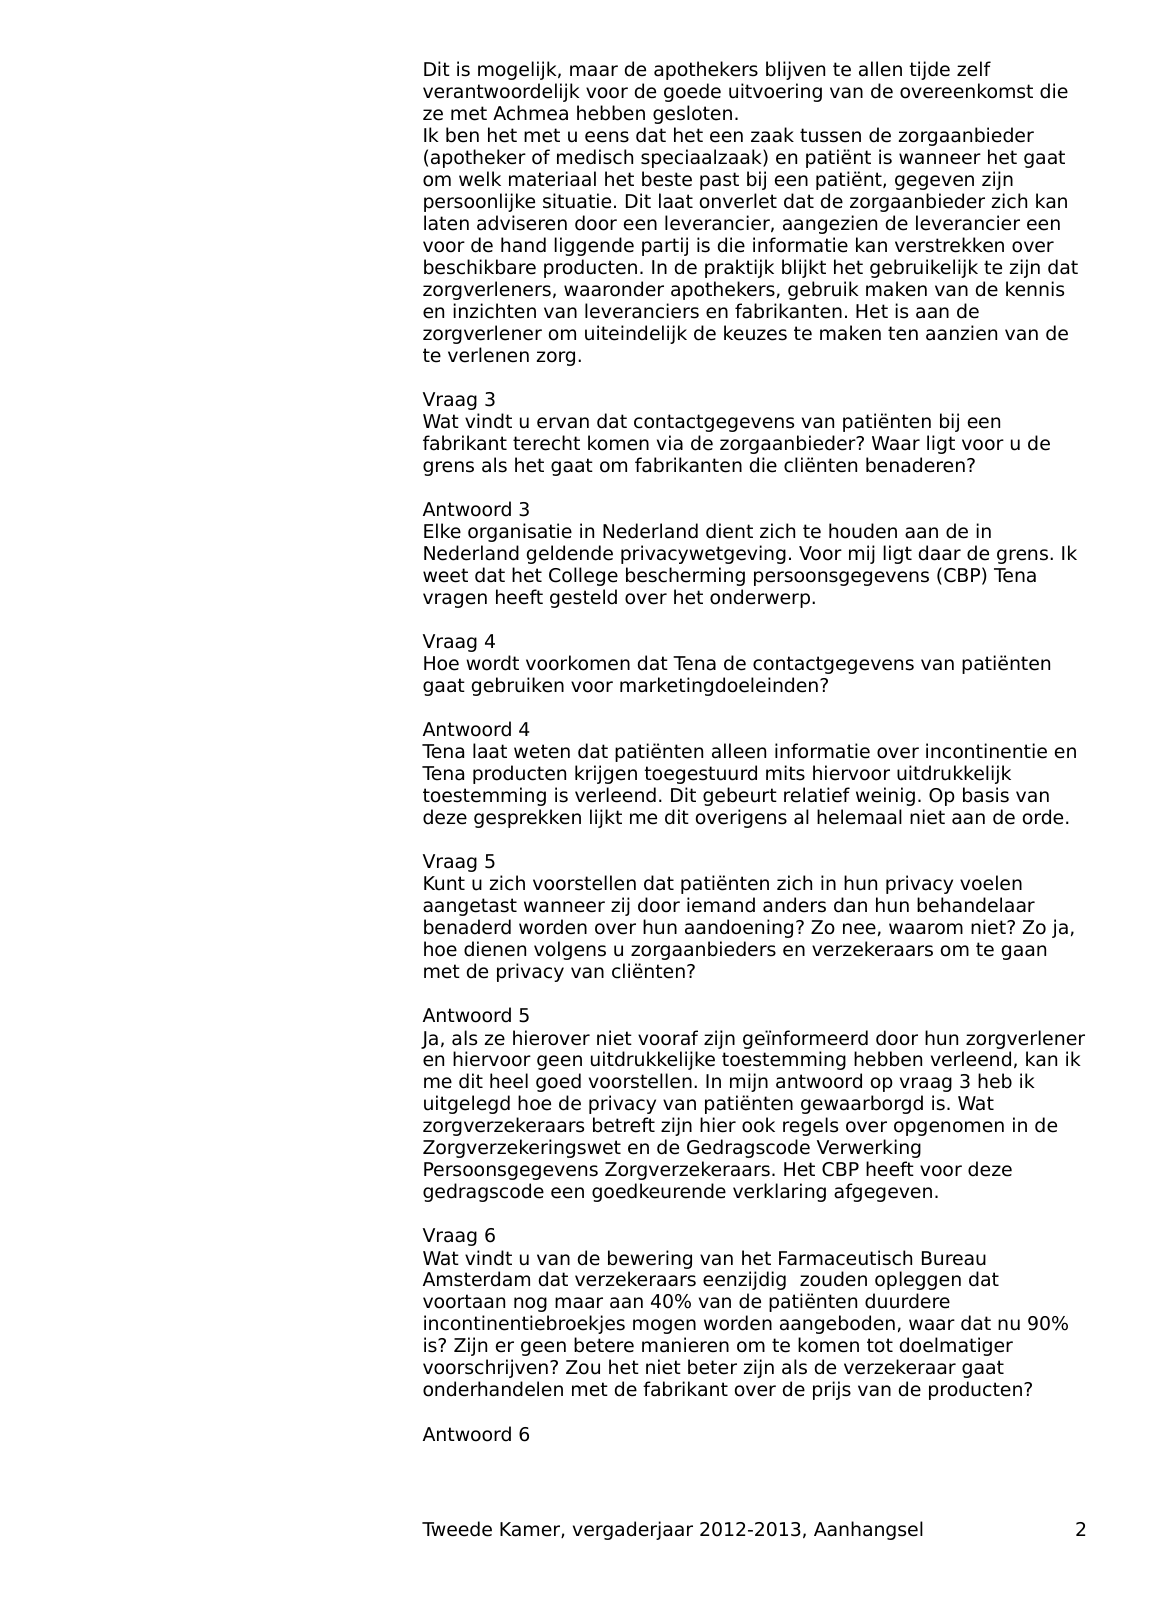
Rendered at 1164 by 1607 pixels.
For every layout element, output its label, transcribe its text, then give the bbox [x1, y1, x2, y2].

text Ja, als ze hierover niet vooraf zijn geïnformeerd door hun zorgverlener en hiervoor geen uitdrukkelijke toestemming hebben verleend, kan ik me dit heel goed voorstellen. In mijn antwoord op vraag 3 heb ik uitgelegd hoe de privacy van patiënten gewaarborgd is. Wat zorgverzekeraars betreft zijn hier ook regels over opgenomen in de Zorgverzekeringswet en de Gedragscode Verwerking Persoonsgegevens Zorgverzekeraars. Het CBP heeft voor deze gedragscode een goedkeurende verklaring afgegeven. [422, 1027, 1087, 1203]
text Elke organisatie in Nederland dient zich te houden aan de in Nederland geldende privacywetgeving. Voor mij ligt daar de grens. Ik weet dat het College bescherming persoonsgegevens (CBP) Tena vragen heeft gesteld over het onderwerp. [422, 521, 1087, 609]
text Wat vindt u ervan dat contactgegevens van patiënten bij een fabrikant terecht komen via de zorgaanbieder? Waar ligt voor u de grens als het gaat om fabrikanten die cliënten benaderen? [422, 411, 1087, 477]
text Antwoord 5 [422, 1005, 1087, 1027]
text Ik ben het met u eens dat het een zaak tussen de zorgaanbieder (apotheker of medisch speciaalzaak) en patiënt is wanneer het gaat om welk materiaal het beste past bij een patiënt, gegeven zijn persoonlijke situatie. Dit laat onverlet dat de zorgaanbieder zich kan laten adviseren door een leverancier, aangezien de leverancier een voor de hand liggende partij is die informatie kan verstrekken over beschikbare producten. In de praktijk blijkt het gebruikelijk te zijn dat zorgverleners, waaronder apothekers, gebruik maken van de kennis en inzichten van leveranciers en fabrikanten. Het is aan de zorgverlener om uiteindelijk de keuzes te maken ten aanzien van de te verlenen zorg. [422, 125, 1087, 367]
text Vraag 6 [422, 1225, 1087, 1247]
text Antwoord 6 [422, 1423, 1087, 1445]
text Dit is mogelijk, maar de apothekers blijven te allen tijde zelf verantwoordelijk voor de goede uitvoering van de overeenkomst die ze met Achmea hebben gesloten. [422, 59, 1087, 125]
text Hoe wordt voorkomen dat Tena de contactgegevens van patiënten gaat gebruiken voor marketingdoeleinden? [422, 653, 1087, 697]
text Vraag 4 [422, 631, 1087, 653]
text Vraag 5 [422, 851, 1087, 873]
text Antwoord 3 [422, 499, 1087, 521]
text Kunt u zich voorstellen dat patiënten zich in hun privacy voelen aangetast wanneer zij door iemand anders dan hun behandelaar benaderd worden over hun aandoening? Zo nee, waarom niet? Zo ja, hoe dienen volgens u zorgaanbieders en verzekeraars om te gaan met de privacy van cliënten? [422, 873, 1087, 983]
text Antwoord 4 [422, 719, 1087, 741]
text Wat vindt u van de bewering van het Farmaceutisch Bureau Amsterdam dat verzekeraars eenzijdig zouden opleggen dat voortaan nog maar aan 40% van de patiënten duurdere incontinentiebroekjes mogen worden aangeboden, waar dat nu 90% is? Zijn er geen betere manieren om te komen tot doelmatiger voorschrijven? Zou het niet beter zijn als de verzekeraar gaat onderhandelen met de fabrikant over de prijs van de producten? [422, 1247, 1087, 1401]
text Tena laat weten dat patiënten alleen informatie over incontinentie en Tena producten krijgen toegestuurd mits hiervoor uitdrukkelijk toestemming is verleend. Dit gebeurt relatief weinig. Op basis van deze gesprekken lijkt me dit overigens al helemaal niet aan de orde. [422, 741, 1087, 829]
text Vraag 3 [422, 389, 1087, 411]
